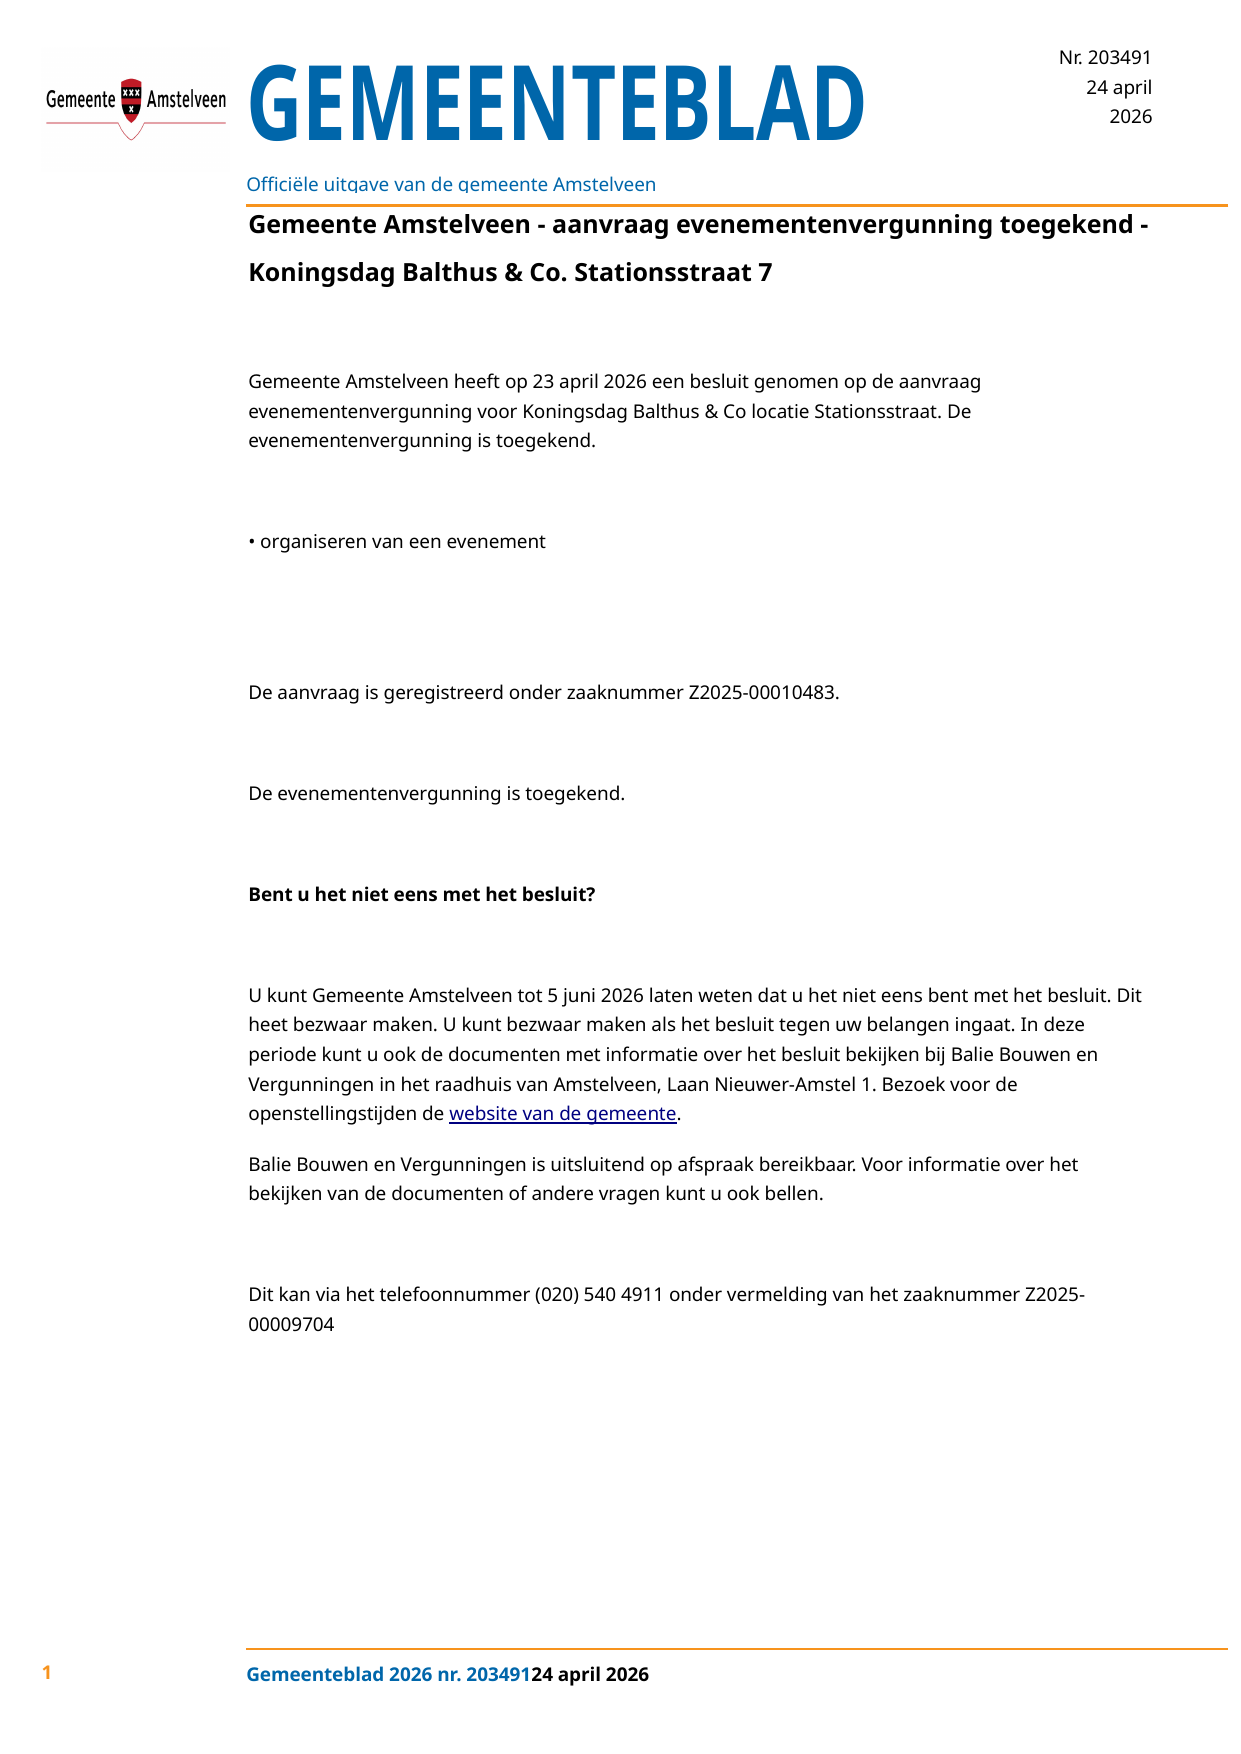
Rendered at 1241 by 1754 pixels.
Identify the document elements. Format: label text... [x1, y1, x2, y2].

text • organiseren van een evenement [248, 528, 1152, 554]
text Balie Bouwen en Vergunningen is uitsluitend op afspraak bereikbaar. Voor informatie over het bekijken van de documenten of andere vragen kunt u ook bellen. [248, 1151, 1152, 1206]
text Gemeente Amstelveen heeft op 23 april 2026 een besluit genomen op de aanvraag evenementenvergunning voor Koningsdag Balthus & Co locatie Stationsstraat. De evenementenvergunning is toegekend. [248, 368, 1152, 453]
text Bent u het niet eens met het besluit? [248, 881, 1152, 907]
text De aanvraag is geregistreerd onder zaaknummer Z2025-00010483. [248, 679, 1152, 705]
text Dit kan via het telefoonnummer (020) 540 4911 onder vermelding van het zaaknummer Z2025-00009704 [248, 1281, 1152, 1337]
text U kunt Gemeente Amstelveen tot 5 juni 2026 laten weten dat u het niet eens bent met het besluit. Dit heet bezwaar maken. U kunt bezwaar maken als het besluit tegen uw belangen ingaat. In deze periode kunt u ook de documenten met informatie over het besluit bekijken bij Balie Bouwen en Vergunningen in het raadhuis van Amstelveen, Laan Nieuwer-Amstel 1. Bezoek voor de openstellingstijden de website van de gemeente. [248, 982, 1152, 1126]
text De evenementenvergunning is toegekend. [248, 780, 1152, 806]
text Gemeente Amstelveen - aanvraag evenementenvergunning toegekend -Koningsdag Balthus & Co. Stationsstraat 7 [248, 207, 1152, 288]
picture [41, 47, 231, 172]
